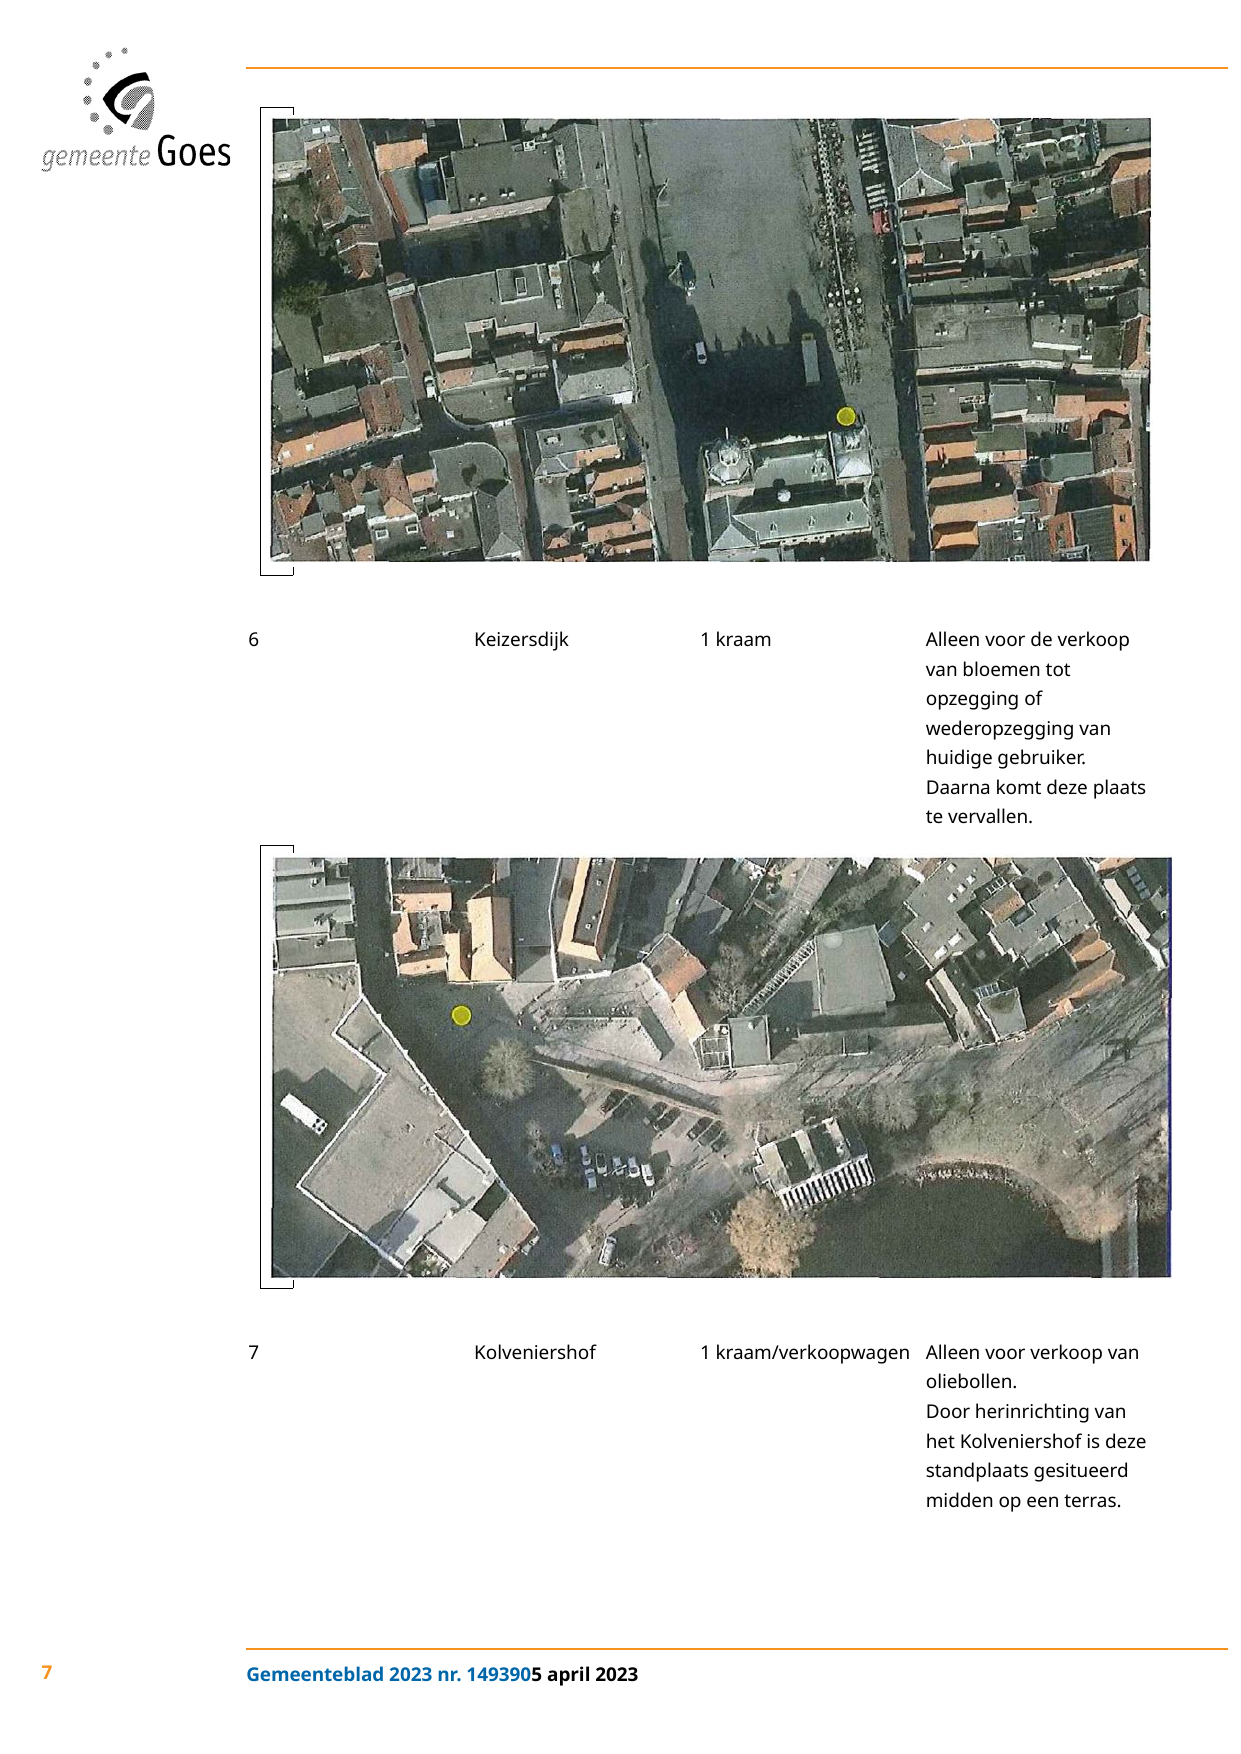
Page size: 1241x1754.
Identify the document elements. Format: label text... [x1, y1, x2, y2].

table_header 1 kraam [700, 626, 926, 829]
picture [268, 115, 1155, 567]
table_header 1 kraam/verkoopwagen [700, 1339, 926, 1513]
table_header Alleen voor de verkoop van bloemen tot opzegging of wederopzegging van huidige gebruiker. Daarna komt deze plaats te vervallen. [926, 626, 1152, 829]
table_header Kolveniershof [474, 1339, 700, 1513]
table_header Keizersdijk [474, 626, 700, 829]
table_header 6 [248, 626, 474, 829]
picture [41, 47, 231, 172]
table_header Alleen voor verkoop van oliebollen. Door herinrichting van het Kolveniershof is deze standplaats gesitueerd midden op een terras. [926, 1339, 1152, 1513]
table_header 7 [248, 1339, 474, 1513]
picture [268, 853, 1173, 1280]
